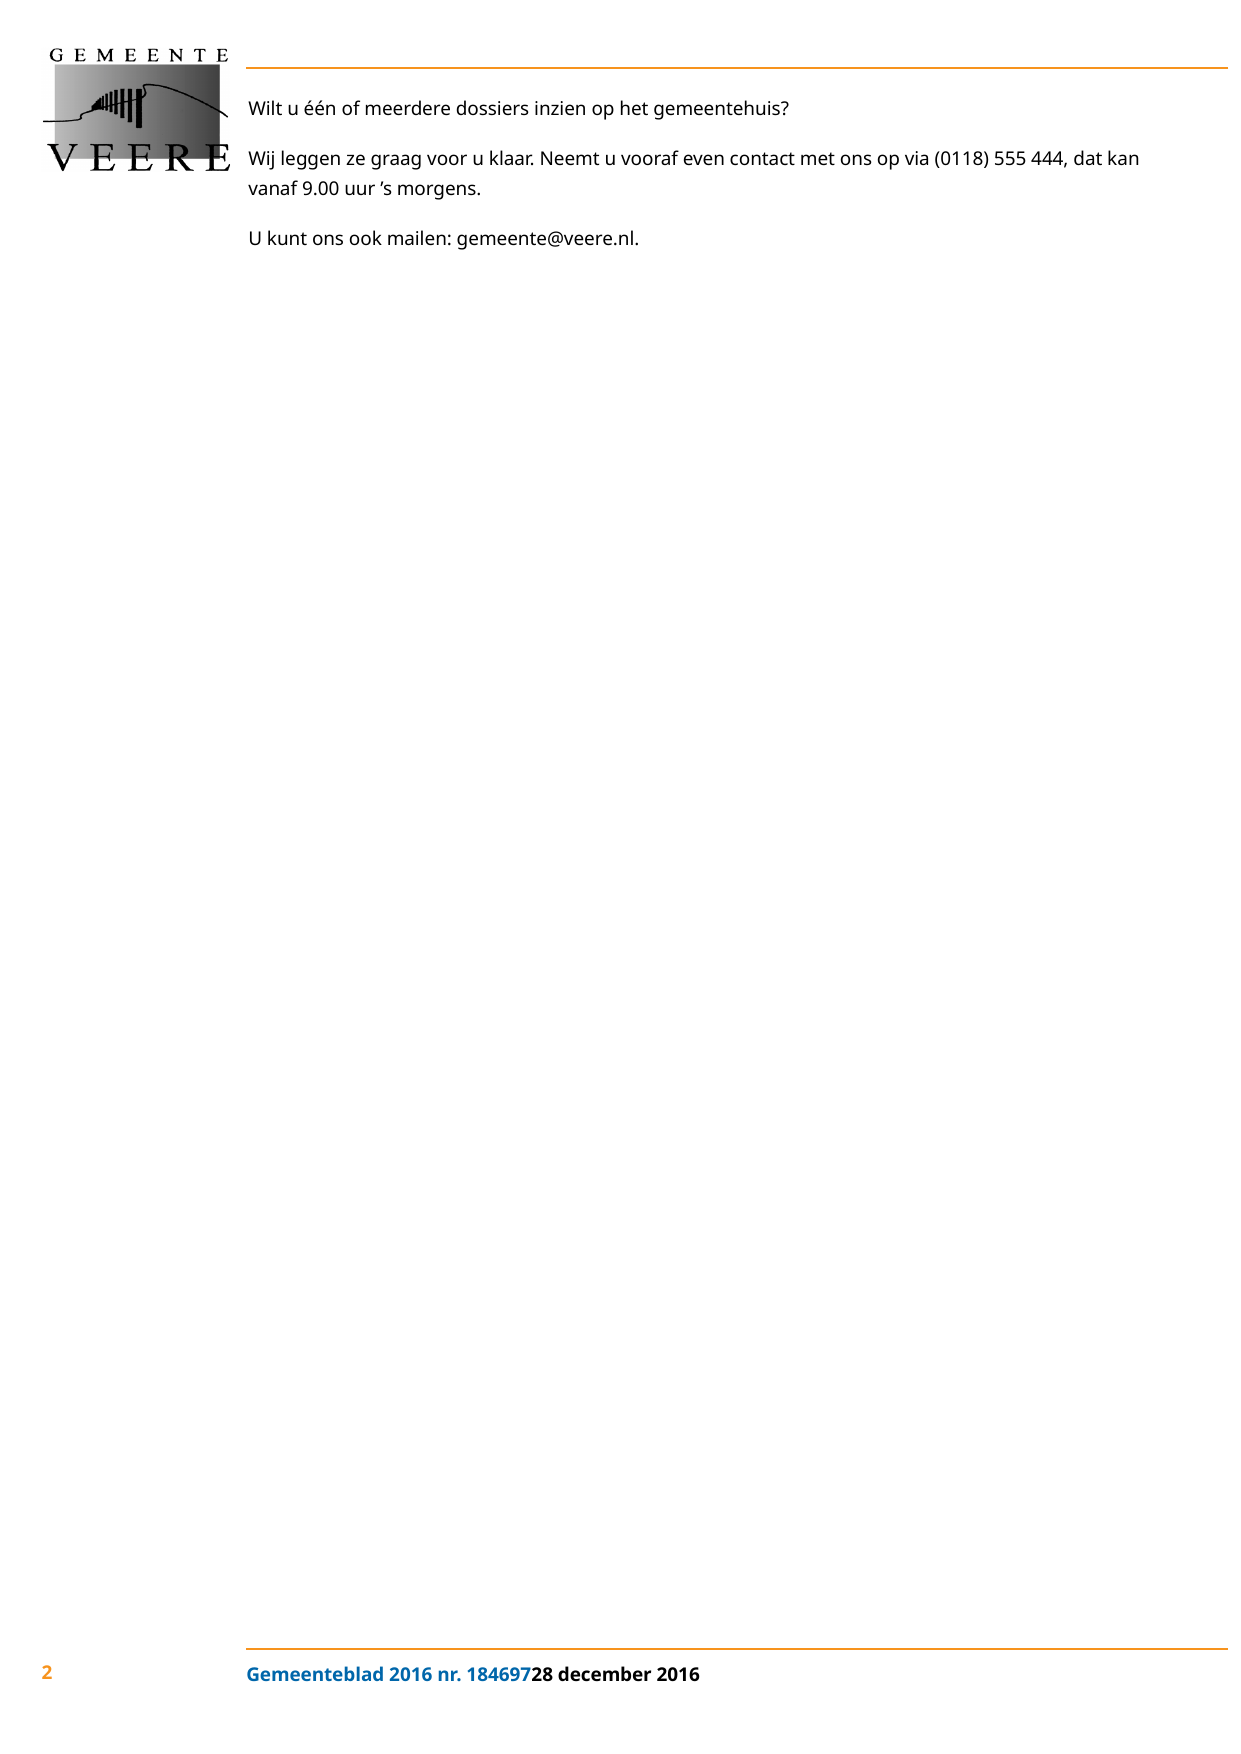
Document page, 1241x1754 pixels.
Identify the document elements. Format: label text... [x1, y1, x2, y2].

text U kunt ons ook mailen: gemeente@veere.nl. [248, 225, 1152, 251]
text Wij leggen ze graag voor u klaar. Neemt u vooraf even contact met ons op via (0118) 555 444, dat kan vanaf 9.00 uur ’s morgens. [248, 145, 1152, 201]
picture [41, 47, 231, 172]
text Wilt u één of meerdere dossiers inzien op het gemeentehuis? [248, 95, 1152, 121]
